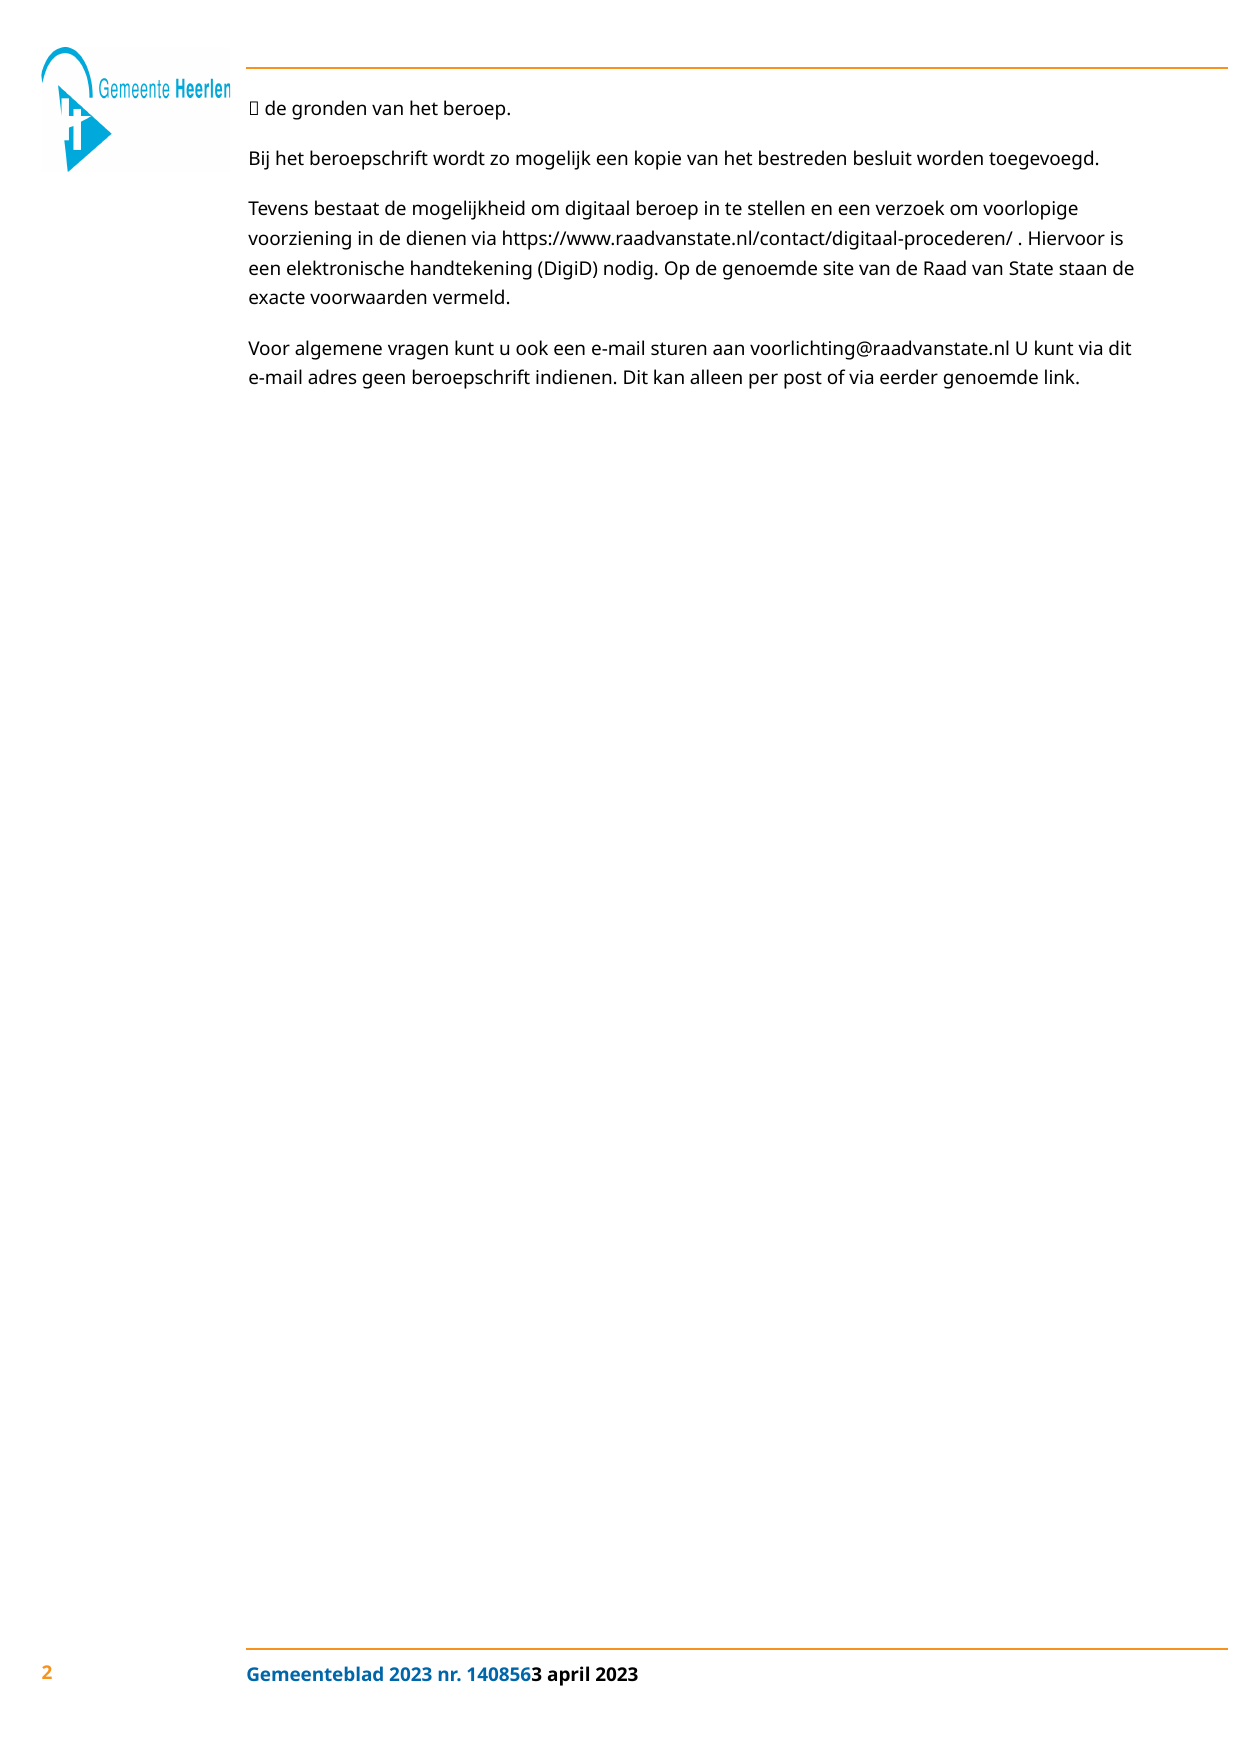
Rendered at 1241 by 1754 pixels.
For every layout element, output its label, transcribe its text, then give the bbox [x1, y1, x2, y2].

text Tevens bestaat de mogelijkheid om digitaal beroep in te stellen en een verzoek om voorlopige voorziening in de dienen via https://www.raadvanstate.nl/contact/digitaal-procederen/ . Hiervoor is een elektronische handtekening (DigiD) nodig. Op de genoemde site van de Raad van State staan de exacte voorwaarden vermeld. [248, 196, 1152, 310]
text Bij het beroepschrift wordt zo mogelijk een kopie van het bestreden besluit worden toegevoegd. [248, 145, 1152, 171]
text  de gronden van het beroep. [248, 95, 1152, 121]
picture [41, 47, 59, 70]
picture [41, 47, 231, 172]
text Voor algemene vragen kunt u ook een e-mail sturen aan voorlichting@raadvanstate.nl U kunt via dit e-mail adres geen beroepschrift indienen. Dit kan alleen per post of via eerder genoemde link. [248, 335, 1152, 390]
